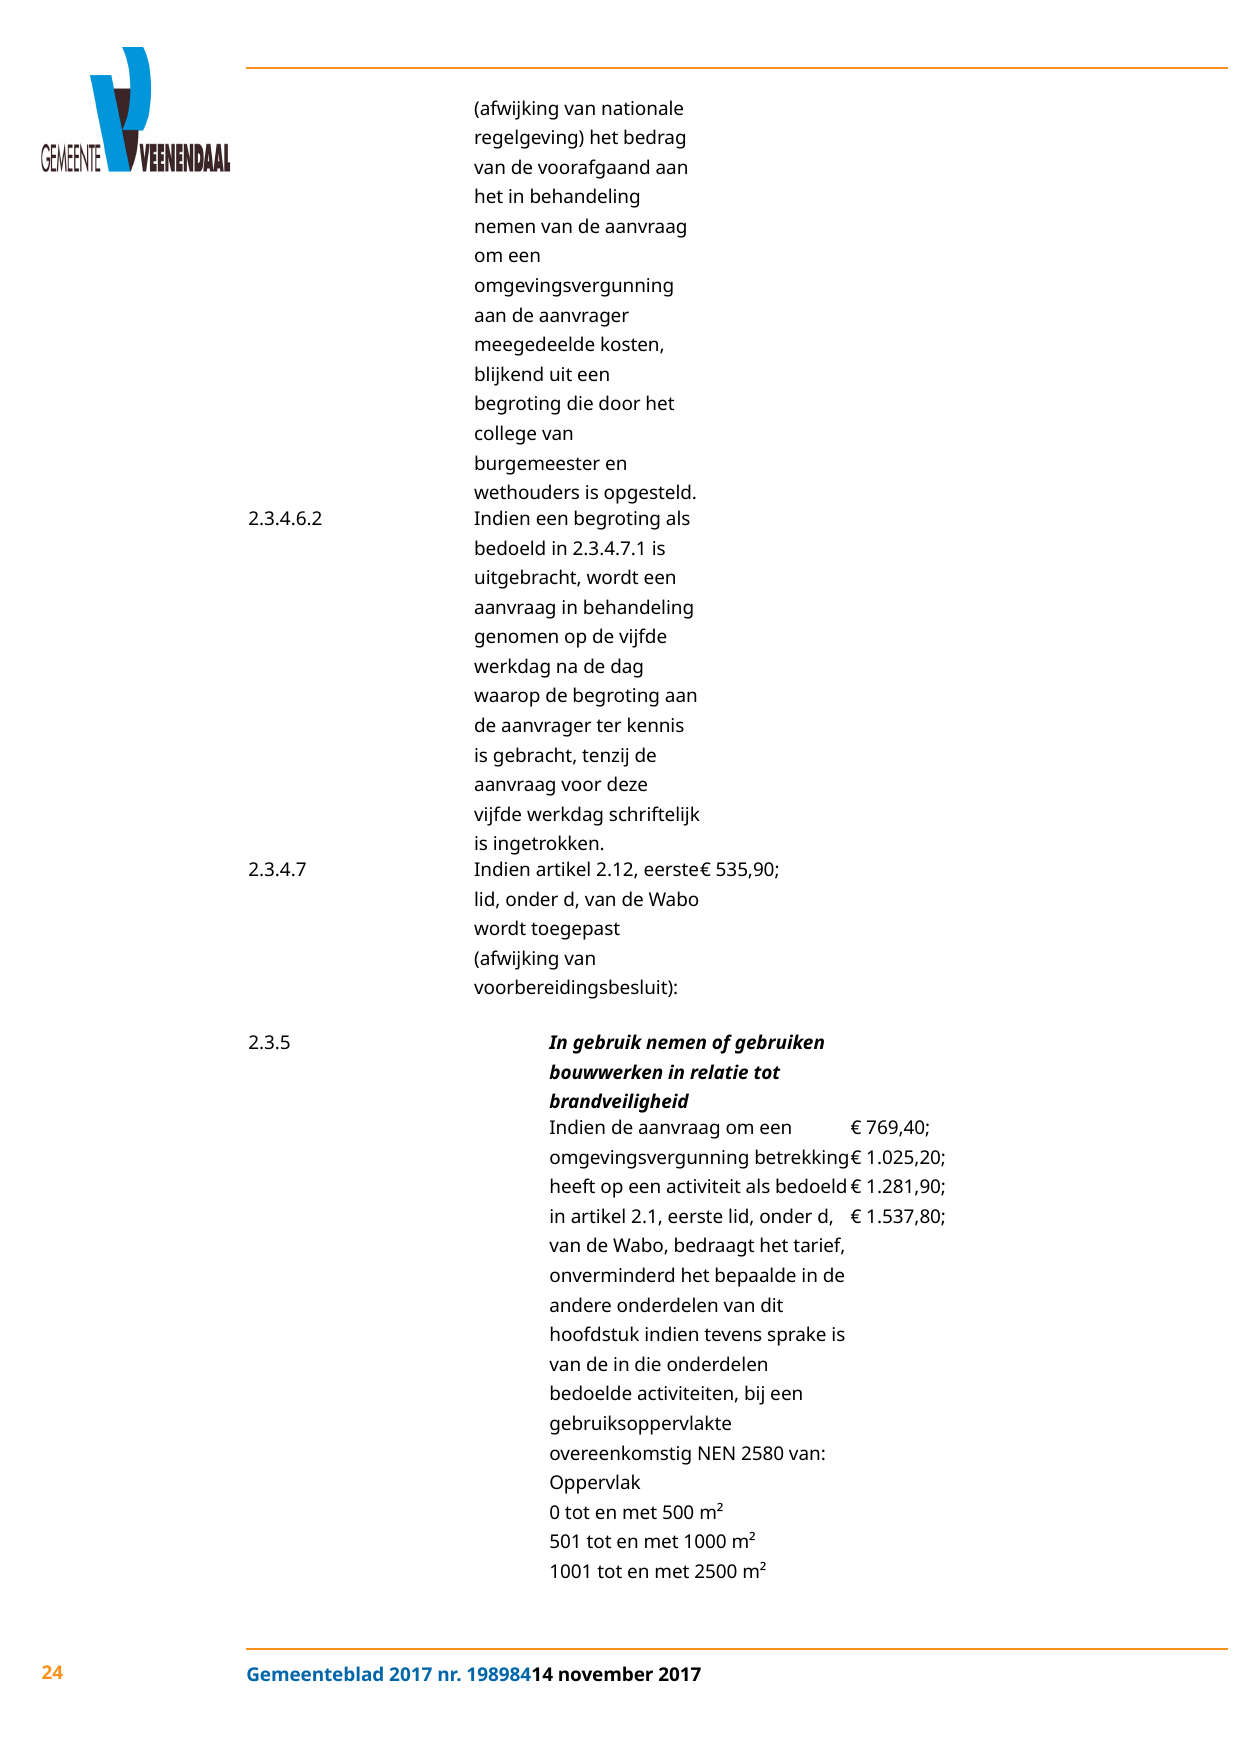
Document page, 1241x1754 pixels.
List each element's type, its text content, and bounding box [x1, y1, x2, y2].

table_cell [926, 95, 1152, 505]
table_cell [700, 95, 926, 505]
table_cell [926, 1000, 1152, 1026]
table_cell [700, 505, 926, 856]
table_header 2.3.5 [248, 1029, 549, 1114]
table_header [850, 1029, 1152, 1114]
table_cell 2.3.4.6.2 [248, 505, 474, 856]
table_cell [248, 1114, 549, 1584]
table_cell [926, 505, 1152, 856]
table_header In gebruik nemen of gebruiken bouwwerken in relatie tot brandveiligheid [549, 1029, 850, 1114]
table_cell Indien de aanvraag om een omgevingsvergunning betrekking heeft op een activiteit als bedoeld in artikel 2.1, eerste lid, onder d, van de Wabo, bedraagt het tarief, onverminderd het bepaalde in de andere onderdelen van dit hoofdstuk indien tevens sprake is van de in die onderdelen bedoelde activiteiten, bij een gebruiksoppervlakte overeenkomstig NEN 2580 van: Oppervlak 0 tot en met 500 m² 501 tot en met 1000 m² 1001 tot en met 2500 m² [549, 1114, 850, 1584]
table_cell [926, 856, 1152, 1000]
table_cell (afwijking van nationale regelgeving) het bedrag van de voorafgaand aan het in behandeling nemen van de aanvraag om een omgevingsvergunning aan de aanvrager meegedeelde kosten, blijkend uit een begroting die door het college van burgemeester en wethouders is opgesteld. [474, 95, 700, 505]
table_cell € 769,40; € 1.025,20; € 1.281,90; € 1.537,80; [850, 1114, 1152, 1584]
picture [41, 47, 130, 172]
table_cell [248, 95, 474, 505]
table_cell € 535,90; [700, 856, 926, 1000]
table_cell [700, 1000, 926, 1026]
table_cell [474, 1000, 700, 1026]
table_cell Indien artikel 2.12, eerste lid, onder d, van de Wabo wordt toegepast (afwijking van voorbereidingsbesluit): [474, 856, 700, 1000]
picture [123, 47, 231, 172]
table_cell Indien een begroting als bedoeld in 2.3.4.7.1 is uitgebracht, wordt een aanvraag in behandeling genomen op de vijfde werkdag na de dag waarop de begroting aan de aanvrager ter kennis is gebracht, tenzij de aanvraag voor deze vijfde werkdag schriftelijk is ingetrokken. [474, 505, 700, 856]
table_cell 2.3.4.7 [248, 856, 474, 1000]
table_cell [248, 1000, 474, 1026]
